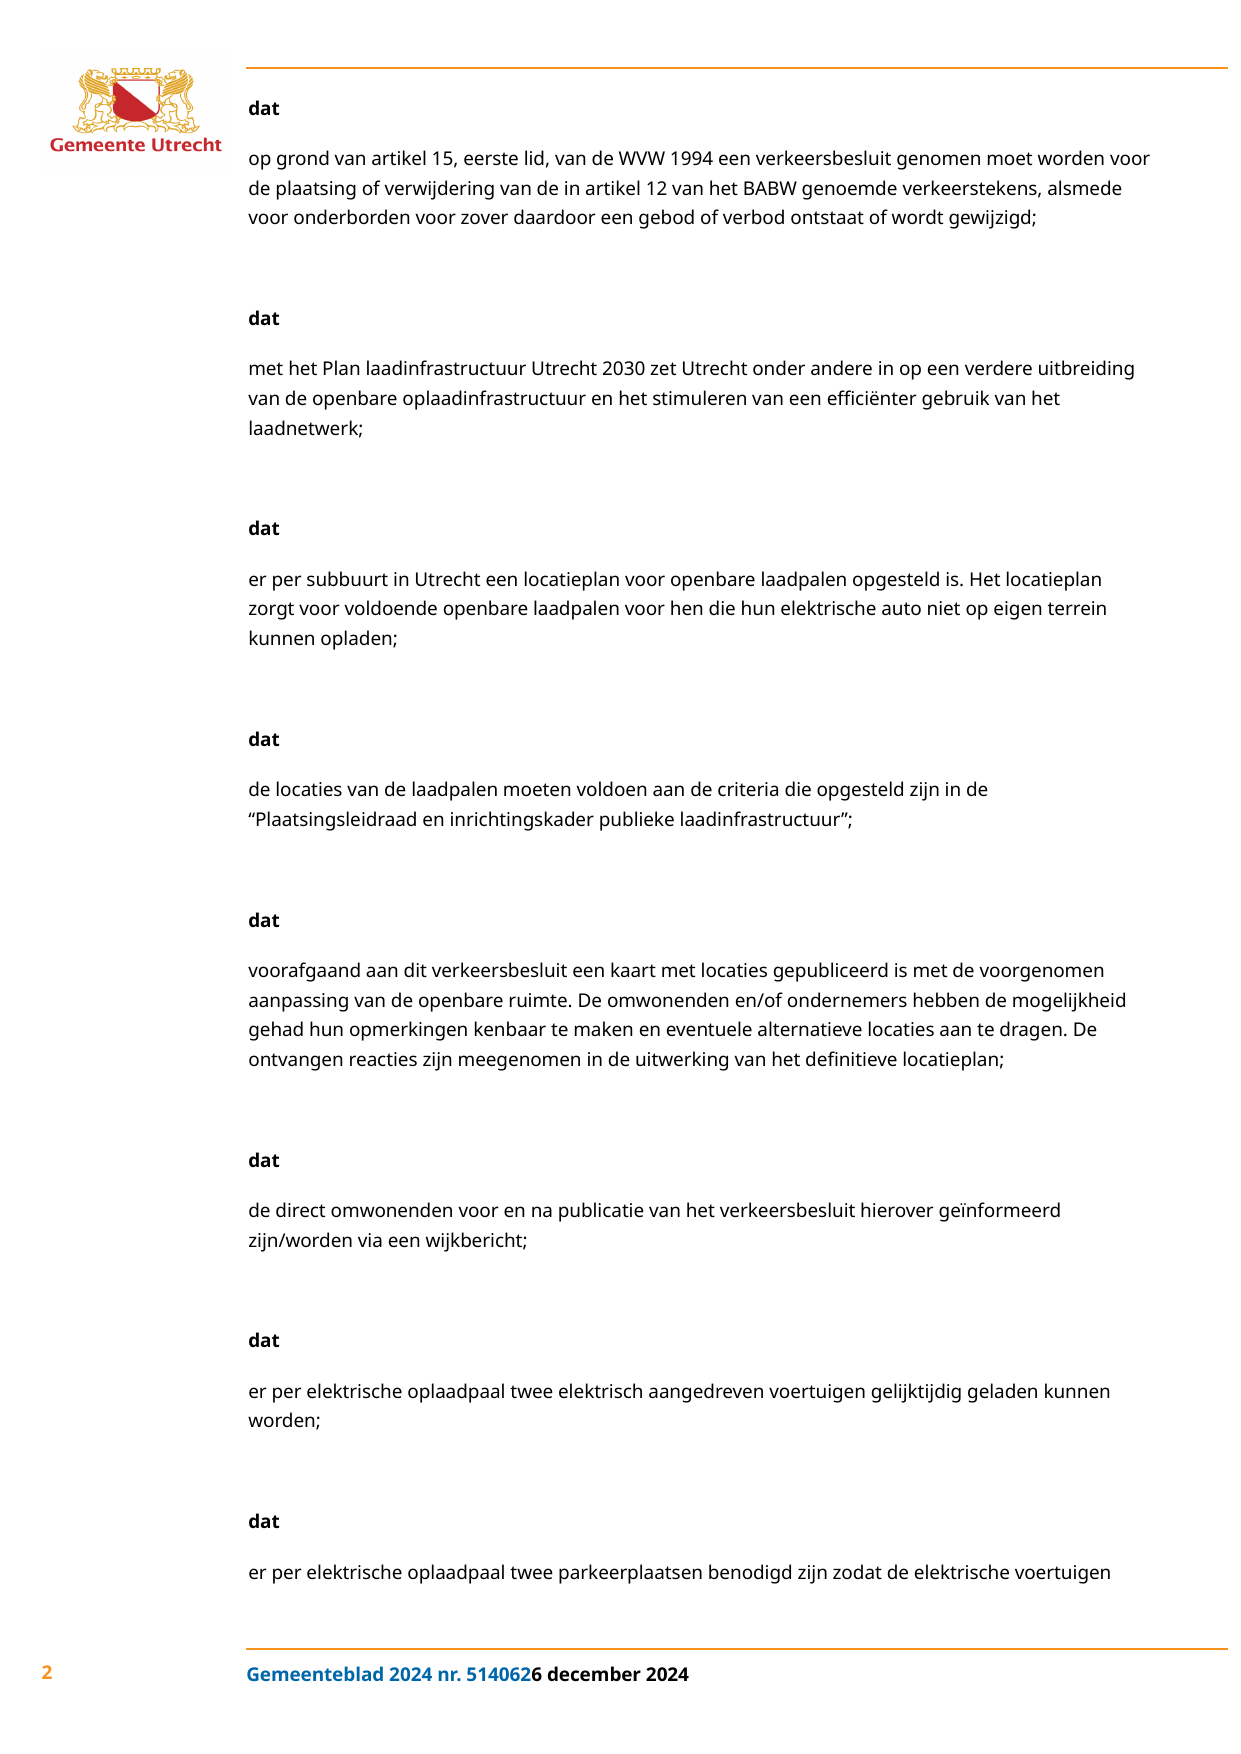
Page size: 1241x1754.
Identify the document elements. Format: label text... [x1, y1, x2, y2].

picture [41, 47, 231, 172]
text met het Plan laadinfrastructuur Utrecht 2030 zet Utrecht onder andere in op een verdere uitbreiding van de openbare oplaadinfrastructuur en het stimuleren van een efficiënter gebruik van het laadnetwerk; [248, 356, 1152, 441]
text de locaties van de laadpalen moeten voldoen aan de criteria die opgesteld zijn in de “Plaatsingsleidraad en inrichtingskader publieke laadinfrastructuur”; [248, 776, 1152, 832]
text dat [248, 516, 1152, 541]
text dat [248, 726, 1152, 752]
text dat [248, 1328, 1152, 1353]
text op grond van artikel 15, eerste lid, van de WVW 1994 een verkeersbesluit genomen moet worden voor de plaatsing of verwijdering van de in artikel 12 van het BABW genoemde verkeerstekens, alsmede voor onderborden voor zover daardoor een gebod of verbod ontstaat of wordt gewijzigd; [248, 145, 1152, 230]
text dat [248, 95, 1152, 121]
text dat [248, 1508, 1152, 1534]
text dat [248, 305, 1152, 331]
text de direct omwonenden voor en na publicatie van het verkeersbesluit hierover geïnformeerd zijn/worden via een wijkbericht; [248, 1197, 1152, 1253]
text er per subbuurt in Utrecht een locatieplan voor openbare laadpalen opgesteld is. Het locatieplan zorgt voor voldoende openbare laadpalen voor hen die hun elektrische auto niet op eigen terrein kunnen opladen; [248, 566, 1152, 651]
text er per elektrische oplaadpaal twee elektrisch aangedreven voertuigen gelijktijdig geladen kunnen worden; [248, 1378, 1152, 1433]
text voorafgaand aan dit verkeersbesluit een kaart met locaties gepubliceerd is met de voorgenomen aanpassing van de openbare ruimte. De omwonenden en/of ondernemers hebben de mogelijkheid gehad hun opmerkingen kenbaar te maken en eventuele alternatieve locaties aan te dragen. De ontvangen reacties zijn meegenomen in de uitwerking van het definitieve locatieplan; [248, 957, 1152, 1072]
text dat [248, 907, 1152, 933]
text dat [248, 1147, 1152, 1173]
text er per elektrische oplaadpaal twee parkeerplaatsen benodigd zijn zodat de elektrische voertuigen [248, 1559, 1152, 1585]
